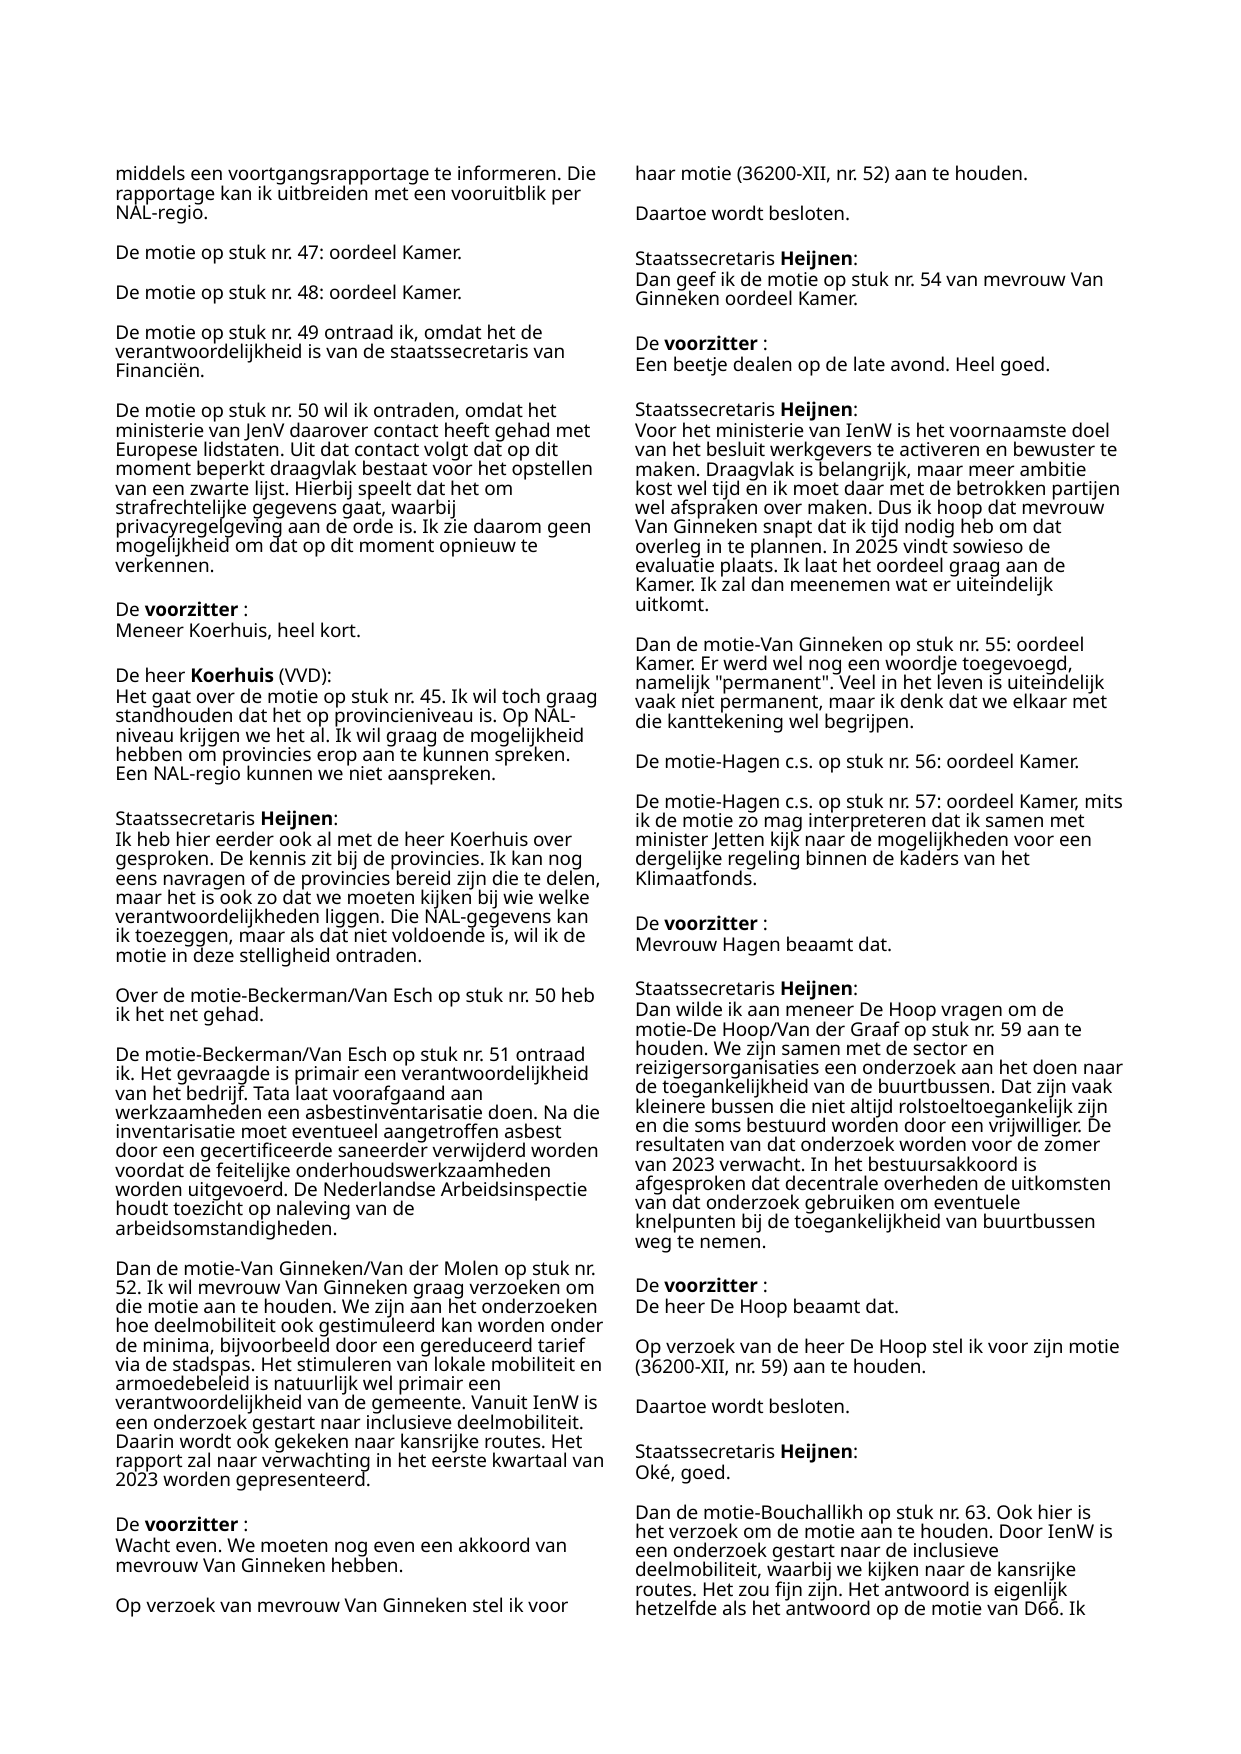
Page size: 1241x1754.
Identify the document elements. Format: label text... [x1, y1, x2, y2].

text De motie-Hagen c.s. op stuk nr. 56: oordeel Kamer. [635, 753, 1125, 772]
text De motie op stuk nr. 47: oordeel Kamer. [115, 244, 605, 263]
text Over de motie-Beckerman/Van Esch op stuk nr. 50 heb ik het net gehad. [115, 987, 605, 1025]
text De heer De Hoop beaamt dat. [635, 1298, 1125, 1318]
text Wacht even. We moeten nog even een akkoord van mevrouw Van Ginneken hebben. [115, 1537, 605, 1576]
text Dan de motie-Van Ginneken op stuk nr. 55: oordeel Kamer. Er werd wel nog een woordje toegevoegd, namelijk "permanent". Veel in het leven is uiteindelijk vaak niet permanent, maar ik denk dat we elkaar met die kanttekening wel begrijpen. [635, 636, 1125, 732]
text Dan de motie-Bouchallikh op stuk nr. 63. Ook hier is het verzoek om de motie aan te houden. Door IenW is een onderzoek gestart naar de inclusieve deelmobiliteit, waarbij we kijken naar de kansrijke routes. Het zou fijn zijn. Het antwoord is eigenlijk hetzelfde als het antwoord op de motie van D66. Ik [635, 1504, 1125, 1619]
text De voorzitter : [635, 910, 1125, 936]
text Meneer Koerhuis, heel kort. [115, 622, 605, 642]
text Het gaat over de motie op stuk nr. 45. Ik wil toch graag standhouden dat het op provincieniveau is. Op NAL-niveau krijgen we het al. Ik wil graag de mogelijkheid hebben om provincies erop aan te kunnen spreken. Een NAL-regio kunnen we niet aanspreken. [115, 688, 605, 784]
text Op verzoek van mevrouw Van Ginneken stel ik voor [115, 1597, 605, 1616]
text Staatssecretaris Heijnen: [635, 396, 1125, 422]
text Staatssecretaris Heijnen: [635, 245, 1125, 271]
text De motie op stuk nr. 50 wil ik ontraden, omdat het ministerie van JenV daarover contact heeft gehad met Europese lidstaten. Uit dat contact volgt dat op dit moment beperkt draagvlak bestaat voor het opstellen van een zwarte lijst. Hierbij speelt dat het om strafrechtelijke gegevens gaat, waarbij privacyregelgeving aan de orde is. Ik zie daarom geen mogelijkheid om dat op dit moment opnieuw te verkennen. [115, 402, 605, 576]
text De motie-Hagen c.s. op stuk nr. 57: oordeel Kamer, mits ik de motie zo mag interpreteren dat ik samen met minister Jetten kijk naar de mogelijkheden voor een dergelijke regeling binnen de kaders van het Klimaatfonds. [635, 793, 1125, 889]
text middels een voortgangsrapportage te informeren. Die rapportage kan ik uitbreiden met een vooruitblik per NAL-regio. [115, 165, 605, 223]
text Voor het ministerie van IenW is het voornaamste doel van het besluit werkgevers te activeren en bewuster te maken. Draagvlak is belangrijk, maar meer ambitie kost wel tijd en ik moet daar met de betrokken partijen wel afspraken over maken. Dus ik hoop dat mevrouw Van Ginneken snapt dat ik tijd nodig heb om dat overleg in te plannen. In 2025 vindt sowieso de evaluatie plaats. Ik laat het oordeel graag aan de Kamer. Ik zal dan meenemen wat er uiteindelijk uitkomt. [635, 422, 1125, 615]
text Mevrouw Hagen beaamt dat. [635, 936, 1125, 955]
text De voorzitter : [115, 597, 605, 622]
text Oké, goed. [635, 1464, 1125, 1483]
text De voorzitter : [635, 1273, 1125, 1298]
text Een beetje dealen op de late avond. Heel goed. [635, 356, 1125, 376]
text Dan wilde ik aan meneer De Hoop vragen om de motie-De Hoop/Van der Graaf op stuk nr. 59 aan te houden. We zijn samen met de sector en reizigersorganisaties een onderzoek aan het doen naar de toegankelijkheid van de buurtbussen. Dat zijn vaak kleinere bussen die niet altijd rolstoeltoegankelijk zijn en die soms bestuurd worden door een vrijwilliger. De resultaten van dat onderzoek worden voor de zomer van 2023 verwacht. In het bestuursakkoord is afgesproken dat decentrale overheden de uitkomsten van dat onderzoek gebruiken om eventuele knelpunten bij de toegankelijkheid van buurtbussen weg te nemen. [635, 1001, 1125, 1252]
text Ik heb hier eerder ook al met de heer Koerhuis over gesproken. De kennis zit bij de provincies. Ik kan nog eens navragen of de provincies bereid zijn die te delen, maar het is ook zo dat we moeten kijken bij wie welke verantwoordelijkheden liggen. Die NAL-gegevens kan ik toezeggen, maar als dat niet voldoende is, wil ik de motie in deze stelligheid ontraden. [115, 831, 605, 966]
text haar motie (36200-XII, nr. 52) aan te houden. [635, 165, 1125, 184]
text Op verzoek van de heer De Hoop stel ik voor zijn motie (36200-XII, nr. 59) aan te houden. [635, 1338, 1125, 1377]
text De voorzitter : [635, 331, 1125, 356]
text De motie op stuk nr. 48: oordeel Kamer. [115, 284, 605, 303]
text De voorzitter : [115, 1512, 605, 1537]
text Daartoe wordt besloten. [635, 1398, 1125, 1417]
text De motie-Beckerman/Van Esch op stuk nr. 51 ontraad ik. Het gevraagde is primair een verantwoordelijkheid van het bedrijf. Tata laat voorafgaand aan werkzaamheden een asbestinventarisatie doen. Na die inventarisatie moet eventueel aangetroffen asbest door een gecertificeerde saneerder verwijderd worden voordat de feitelijke onderhoudswerkzaamheden worden uitgevoerd. De Nederlandse Arbeidsinspectie houdt toezicht op naleving van de arbeidsomstandigheden. [115, 1046, 605, 1239]
text Daartoe wordt besloten. [635, 205, 1125, 224]
text Staatssecretaris Heijnen: [635, 1438, 1125, 1464]
text De motie op stuk nr. 49 ontraad ik, omdat het de verantwoordelijkheid is van de staatssecretaris van Financiën. [115, 324, 605, 382]
text Staatssecretaris Heijnen: [635, 976, 1125, 1001]
text Staatssecretaris Heijnen: [115, 805, 605, 831]
text Dan geef ik de motie op stuk nr. 54 van mevrouw Van Ginneken oordeel Kamer. [635, 271, 1125, 310]
text De heer Koerhuis (VVD): [115, 662, 605, 688]
text Dan de motie-Van Ginneken/Van der Molen op stuk nr. 52. Ik wil mevrouw Van Ginneken graag verzoeken om die motie aan te houden. We zijn aan het onderzoeken hoe deelmobiliteit ook gestimuleerd kan worden onder de minima, bijvoorbeeld door een gereduceerd tarief via de stadspas. Het stimuleren van lokale mobiliteit en armoedebeleid is natuurlijk wel primair een verantwoordelijkheid van de gemeente. Vanuit IenW is een onderzoek gestart naar inclusieve deelmobiliteit. Daarin wordt ook gekeken naar kansrijke routes. Het rapport zal naar verwachting in het eerste kwartaal van 2023 worden gepresenteerd. [115, 1259, 605, 1491]
